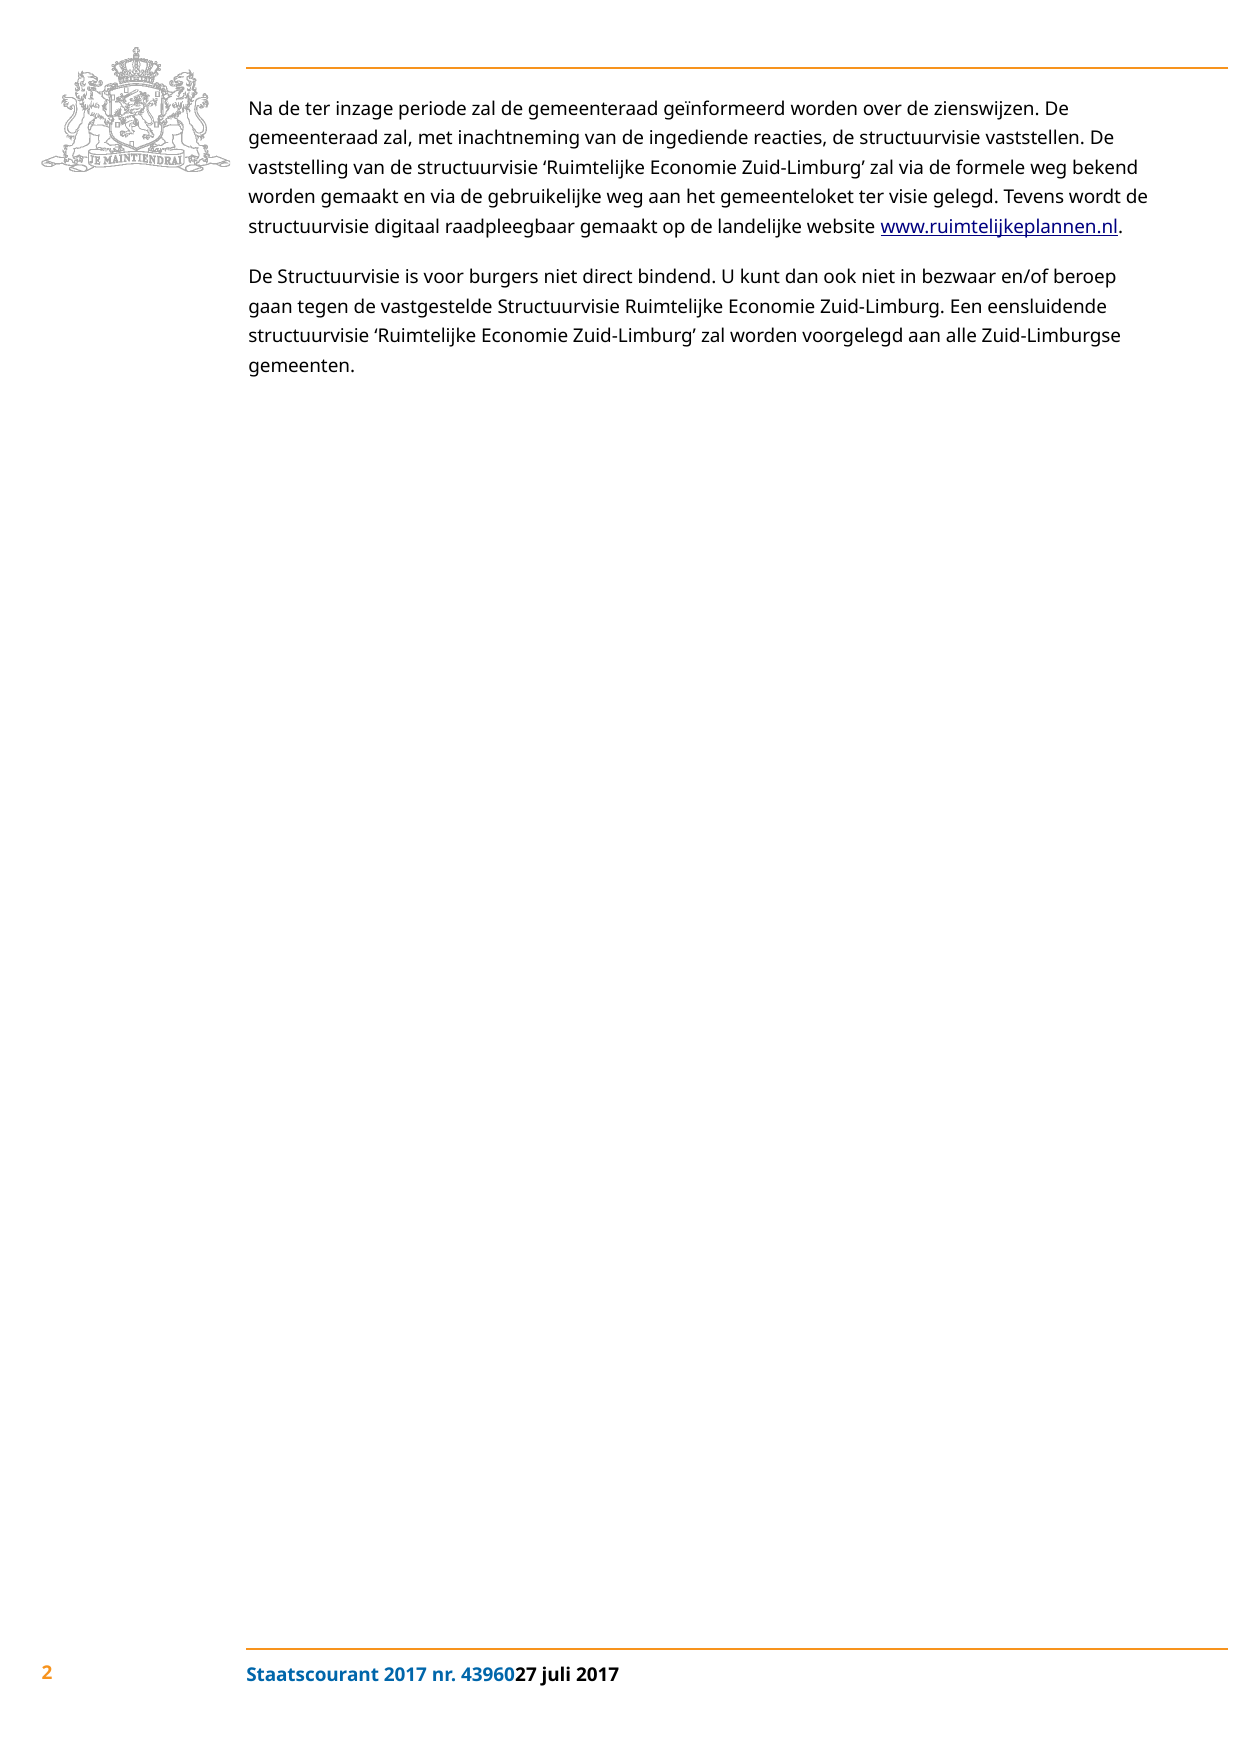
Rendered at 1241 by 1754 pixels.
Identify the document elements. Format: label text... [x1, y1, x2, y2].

text Na de ter inzage periode zal de gemeenteraad geïnformeerd worden over de zienswijzen. De gemeenteraad zal, met inachtneming van de ingediende reacties, de structuurvisie vaststellen. De vaststelling van de structuurvisie ‘Ruimtelijke Economie Zuid-Limburg’ zal via de formele weg bekend worden gemaakt en via de gebruikelijke weg aan het gemeenteloket ter visie gelegd. Tevens wordt de structuurvisie digitaal raadpleegbaar gemaakt op de landelijke website www.ruimtelijkeplannen.nl. [248, 95, 1152, 239]
text De Structuurvisie is voor burgers niet direct bindend. U kunt dan ook niet in bezwaar en/of beroep gaan tegen de vastgestelde Structuurvisie Ruimtelijke Economie Zuid-Limburg. Een eensluidende structuurvisie ‘Ruimtelijke Economie Zuid-Limburg’ zal worden voorgelegd aan alle Zuid-Limburgse gemeenten. [248, 263, 1152, 378]
picture [41, 47, 231, 172]
